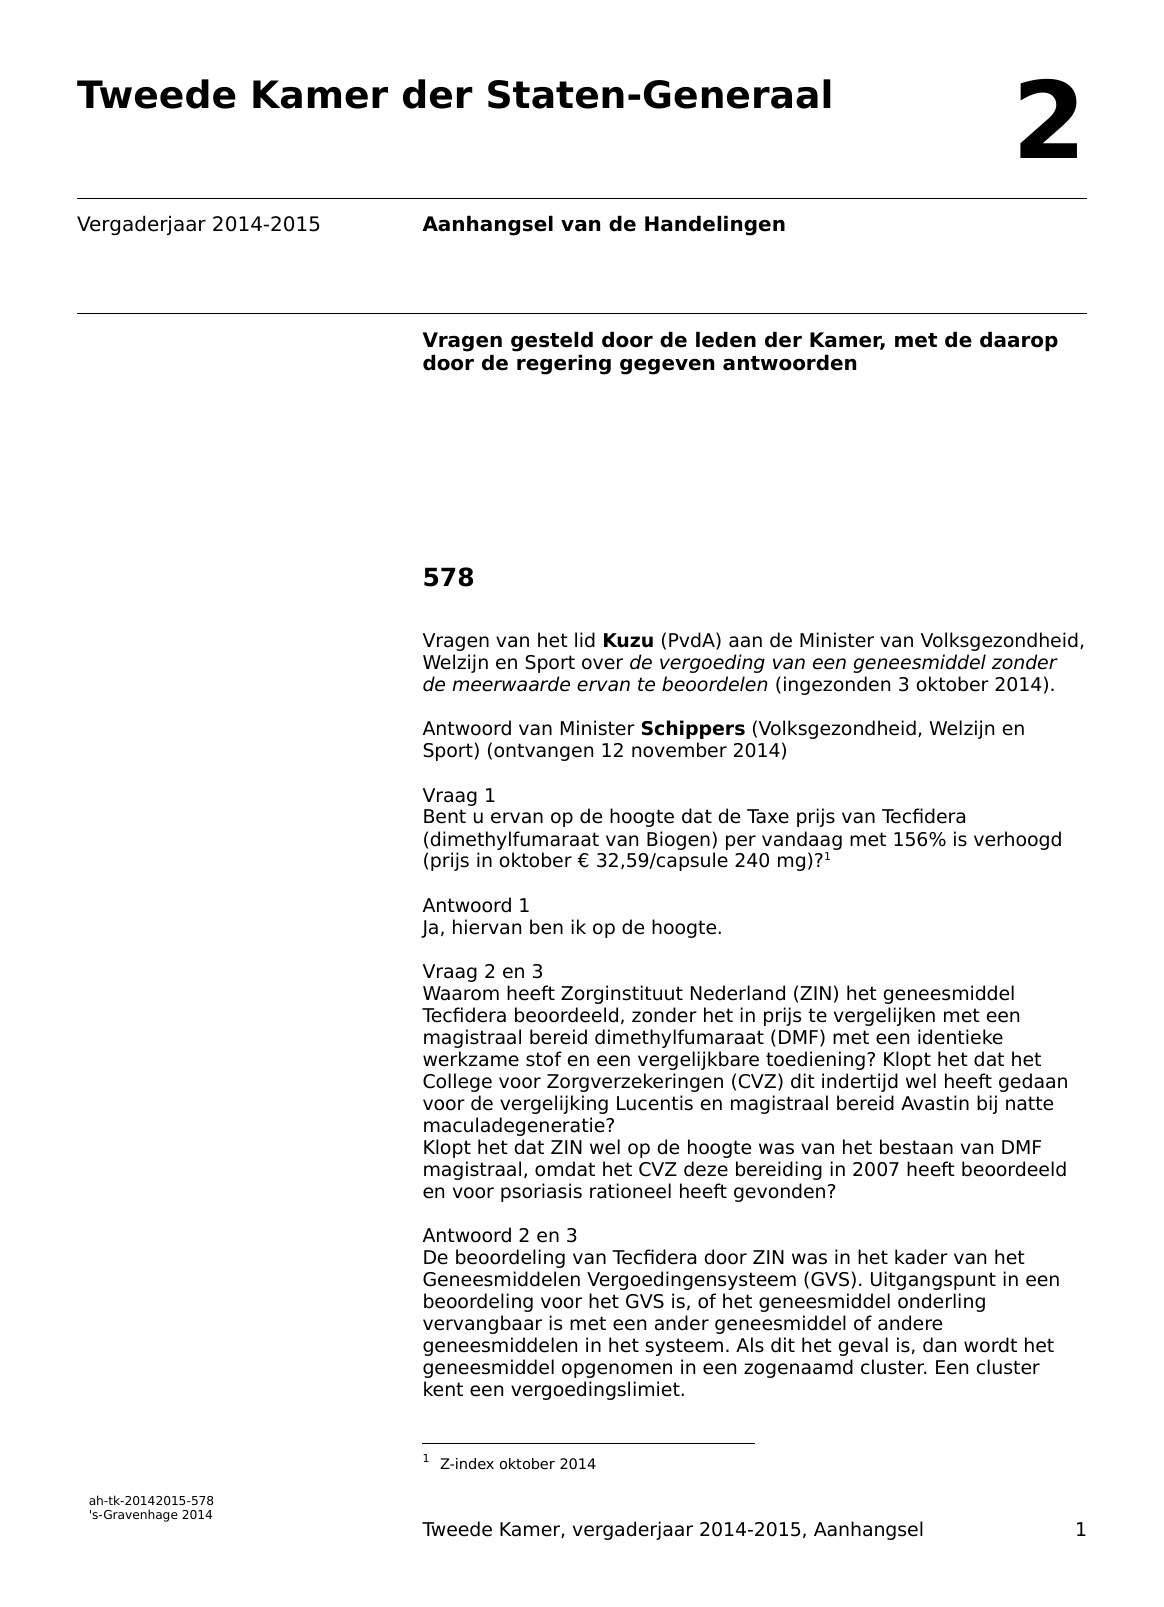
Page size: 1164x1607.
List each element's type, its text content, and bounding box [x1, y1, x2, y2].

table_header Tweede Kamer der Staten-Generaal [77, 59, 886, 198]
text 578 [422, 563, 1087, 592]
text Waarom heeft Zorginstituut Nederland (ZIN) het geneesmiddel Tecfidera beoordeeld, zonder het in prijs te vergelijken met een magistraal bereid dimethylfumaraat (DMF) met een identieke werkzame stof en een vergelijkbare toediening? Klopt het dat het College voor Zorgverzekeringen (CVZ) dit indertijd wel heeft gedaan voor de vergelijking Lucentis en magistraal bereid Avastin bij natte maculadegeneratie? [422, 983, 1087, 1137]
text Antwoord van Minister Schippers (Volksgezondheid, Welzijn en Sport) (ontvangen 12 november 2014) [422, 718, 1087, 762]
table_cell [77, 314, 422, 375]
table_header 2 [886, 59, 1087, 198]
text ah-tk-20142015-578 [88, 1494, 323, 1508]
text Klopt het dat ZIN wel op de hoogte was van het bestaan van DMF magistraal, omdat het CVZ deze bereiding in 2007 heeft beoordeeld en voor psoriasis rationeel heeft gevonden? [422, 1137, 1087, 1202]
text 's-Gravenhage 2014 [88, 1508, 323, 1522]
text Antwoord 1 [422, 894, 1087, 917]
text Antwoord 2 en 3 [422, 1225, 1087, 1247]
table_cell Aanhangsel van de Handelingen [422, 199, 1087, 313]
text De beoordeling van Tecfidera door ZIN was in het kader van het Geneesmiddelen Vergoedingensysteem (GVS). Uitgangspunt in een beoordeling voor het GVS is, of het geneesmiddel onderling vervangbaar is met een ander geneesmiddel of andere geneesmiddelen in het systeem. Als dit het geval is, dan wordt het geneesmiddel opgenomen in een zogenaamd cluster. Een cluster kent een vergoedingslimiet. [422, 1247, 1087, 1401]
text Z-index oktober 2014 [422, 1452, 1087, 1474]
text Vragen van het lid Kuzu (PvdA) aan de Minister van Volksgezondheid, Welzijn en Sport over de vergoeding van een geneesmiddel zonder de meerwaarde ervan te beoordelen (ingezonden 3 oktober 2014). [422, 630, 1087, 696]
table_cell Vragen gesteld door de leden der Kamer, met de daarop door de regering gegeven antwoorden [422, 314, 1087, 375]
text Vraag 1 [422, 784, 1087, 806]
text Vraag 2 en 3 [422, 961, 1087, 983]
table_cell Vergaderjaar 2014-2015 [77, 199, 422, 313]
text Bent u ervan op de hoogte dat de Taxe prijs van Tecfidera (dimethylfumaraat van Biogen) per vandaag met 156% is verhoogd (prijs in oktober € 32,59/capsule 240 mg)? [422, 806, 1087, 872]
text Ja, hiervan ben ik op de hoogte. [422, 917, 1087, 938]
